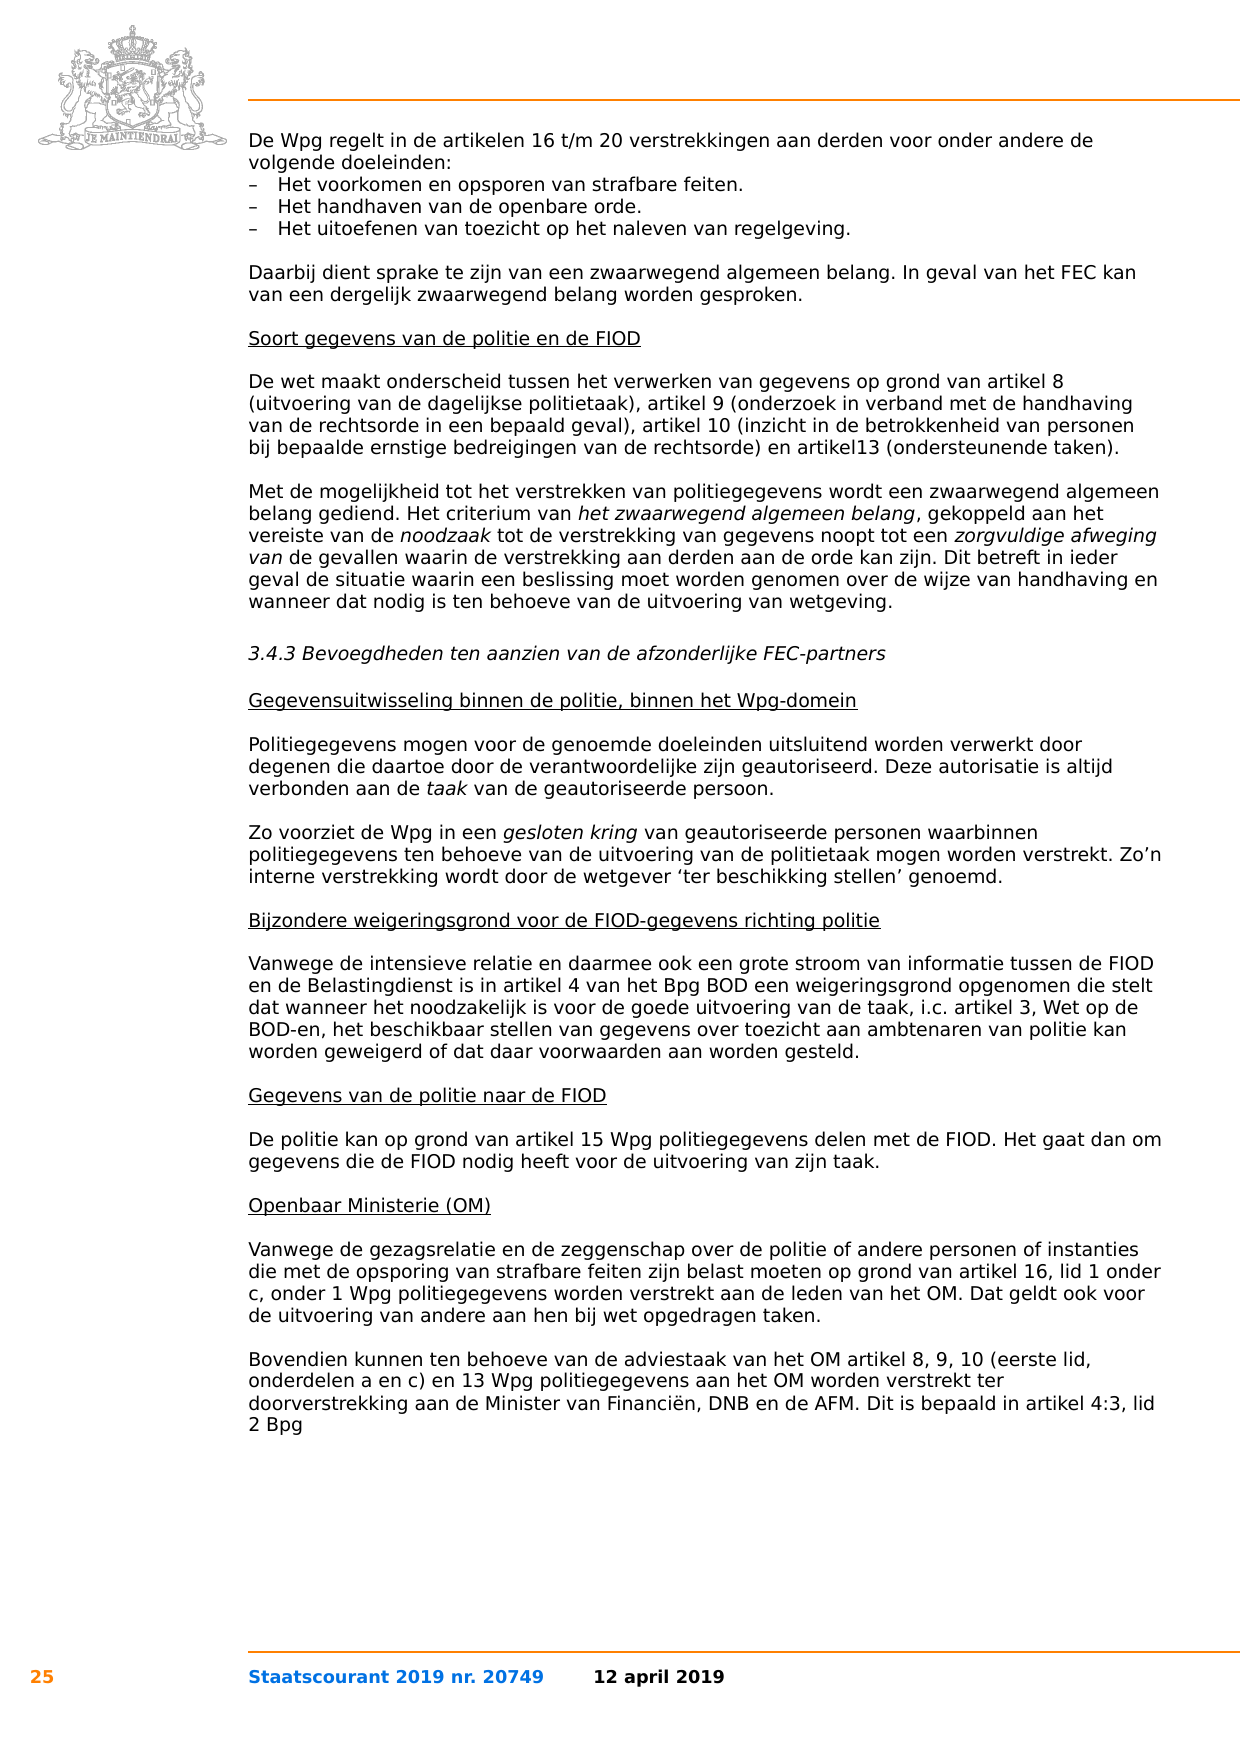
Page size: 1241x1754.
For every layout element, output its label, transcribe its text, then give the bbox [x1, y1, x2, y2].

text Zo voorziet de Wpg in een gesloten kring van geautoriseerde personen waarbinnen politiegegevens ten behoeve van de uitvoering van de politietaak mogen worden verstrekt. Zo’n interne verstrekking wordt door de wetgever ‘ter beschikking stellen’ genoemd. [248, 822, 1163, 888]
text Met de mogelijkheid tot het verstrekken van politiegegevens wordt een zwaarwegend algemeen belang gediend. Het criterium van het zwaarwegend algemeen belang, gekoppeld aan het vereiste van de noodzaak tot de verstrekking van gegevens noopt tot een zorgvuldige afweging van de gevallen waarin de verstrekking aan derden aan de orde kan zijn. Dit betreft in ieder geval de situatie waarin een beslissing moet worden genomen over de wijze van handhaving en wanneer dat nodig is ten behoeve van de uitvoering van wetgeving. [248, 481, 1163, 613]
subtitle 3.4.3 Bevoegdheden ten aanzien van de afzonderlijke FEC-partners [248, 643, 1163, 665]
subtitle Openbaar Ministerie (OM) [248, 1195, 1163, 1217]
text Politiegegevens mogen voor de genoemde doeleinden uitsluitend worden verwerkt door degenen die daartoe door de verantwoordelijke zijn geautoriseerd. Deze autorisatie is altijd verbonden aan de taak van de geautoriseerde persoon. [248, 734, 1163, 800]
text Vanwege de intensieve relatie en daarmee ook een grote stroom van informatie tussen de FIOD en de Belastingdienst is in artikel 4 van het Bpg BOD een weigeringsgrond opgenomen die stelt dat wanneer het noodzakelijk is voor de goede uitvoering van de taak, i.c. artikel 3, Wet op de BOD-en, het beschikbaar stellen van gegevens over toezicht aan ambtenaren van politie kan worden geweigerd of dat daar voorwaarden aan worden gesteld. [248, 953, 1163, 1063]
text De politie kan op grond van artikel 15 Wpg politiegegevens delen met de FIOD. Het gaat dan om gegevens die de FIOD nodig heeft voor de uitvoering van zijn taak. [248, 1129, 1163, 1173]
text – Het voorkomen en opsporen van strafbare feiten. [248, 174, 1163, 196]
text Daarbij dient sprake te zijn van een zwaarwegend algemeen belang. In geval van het FEC kan van een dergelijk zwaarwegend belang worden gesproken. [248, 262, 1163, 306]
subtitle Soort gegevens van de politie en de FIOD [248, 327, 1163, 349]
text Bovendien kunnen ten behoeve van de adviestaak van het OM artikel 8, 9, 10 (eerste lid, onderdelen a en c) en 13 Wpg politiegegevens aan het OM worden verstrekt ter doorverstrekking aan de Minister van Financiën, DNB en de AFM. Dit is bepaald in artikel 4:3, lid 2 Bpg [248, 1348, 1163, 1436]
text – Het uitoefenen van toezicht op het naleven van regelgeving. [248, 218, 1163, 240]
text – Het handhaven van de openbare orde. [248, 196, 1163, 218]
subtitle Bijzondere weigeringsgrond voor de FIOD-gegevens richting politie [248, 909, 1163, 931]
text Vanwege de gezagsrelatie en de zeggenschap over de politie of andere personen of instanties die met de opsporing van strafbare feiten zijn belast moeten op grond van artikel 16, lid 1 onder c, onder 1 Wpg politiegegevens worden verstrekt aan de leden van het OM. Dat geldt ook voor de uitvoering van andere aan hen bij wet opgedragen taken. [248, 1239, 1163, 1327]
text De Wpg regelt in de artikelen 16 t/m 20 verstrekkingen aan derden voor onder andere de volgende doeleinden: [248, 130, 1163, 174]
subtitle Gegevensuitwisseling binnen de politie, binnen het Wpg-domein [248, 690, 1163, 712]
subtitle Gegevens van de politie naar de FIOD [248, 1085, 1163, 1107]
picture [38, 25, 227, 150]
text De wet maakt onderscheid tussen het verwerken van gegevens op grond van artikel 8 (uitvoering van de dagelijkse politietaak), artikel 9 (onderzoek in verband met de handhaving van de rechtsorde in een bepaald geval), artikel 10 (inzicht in de betrokkenheid van personen bij bepaalde ernstige bedreigingen van de rechtsorde) en artikel13 (ondersteunende taken). [248, 371, 1163, 459]
